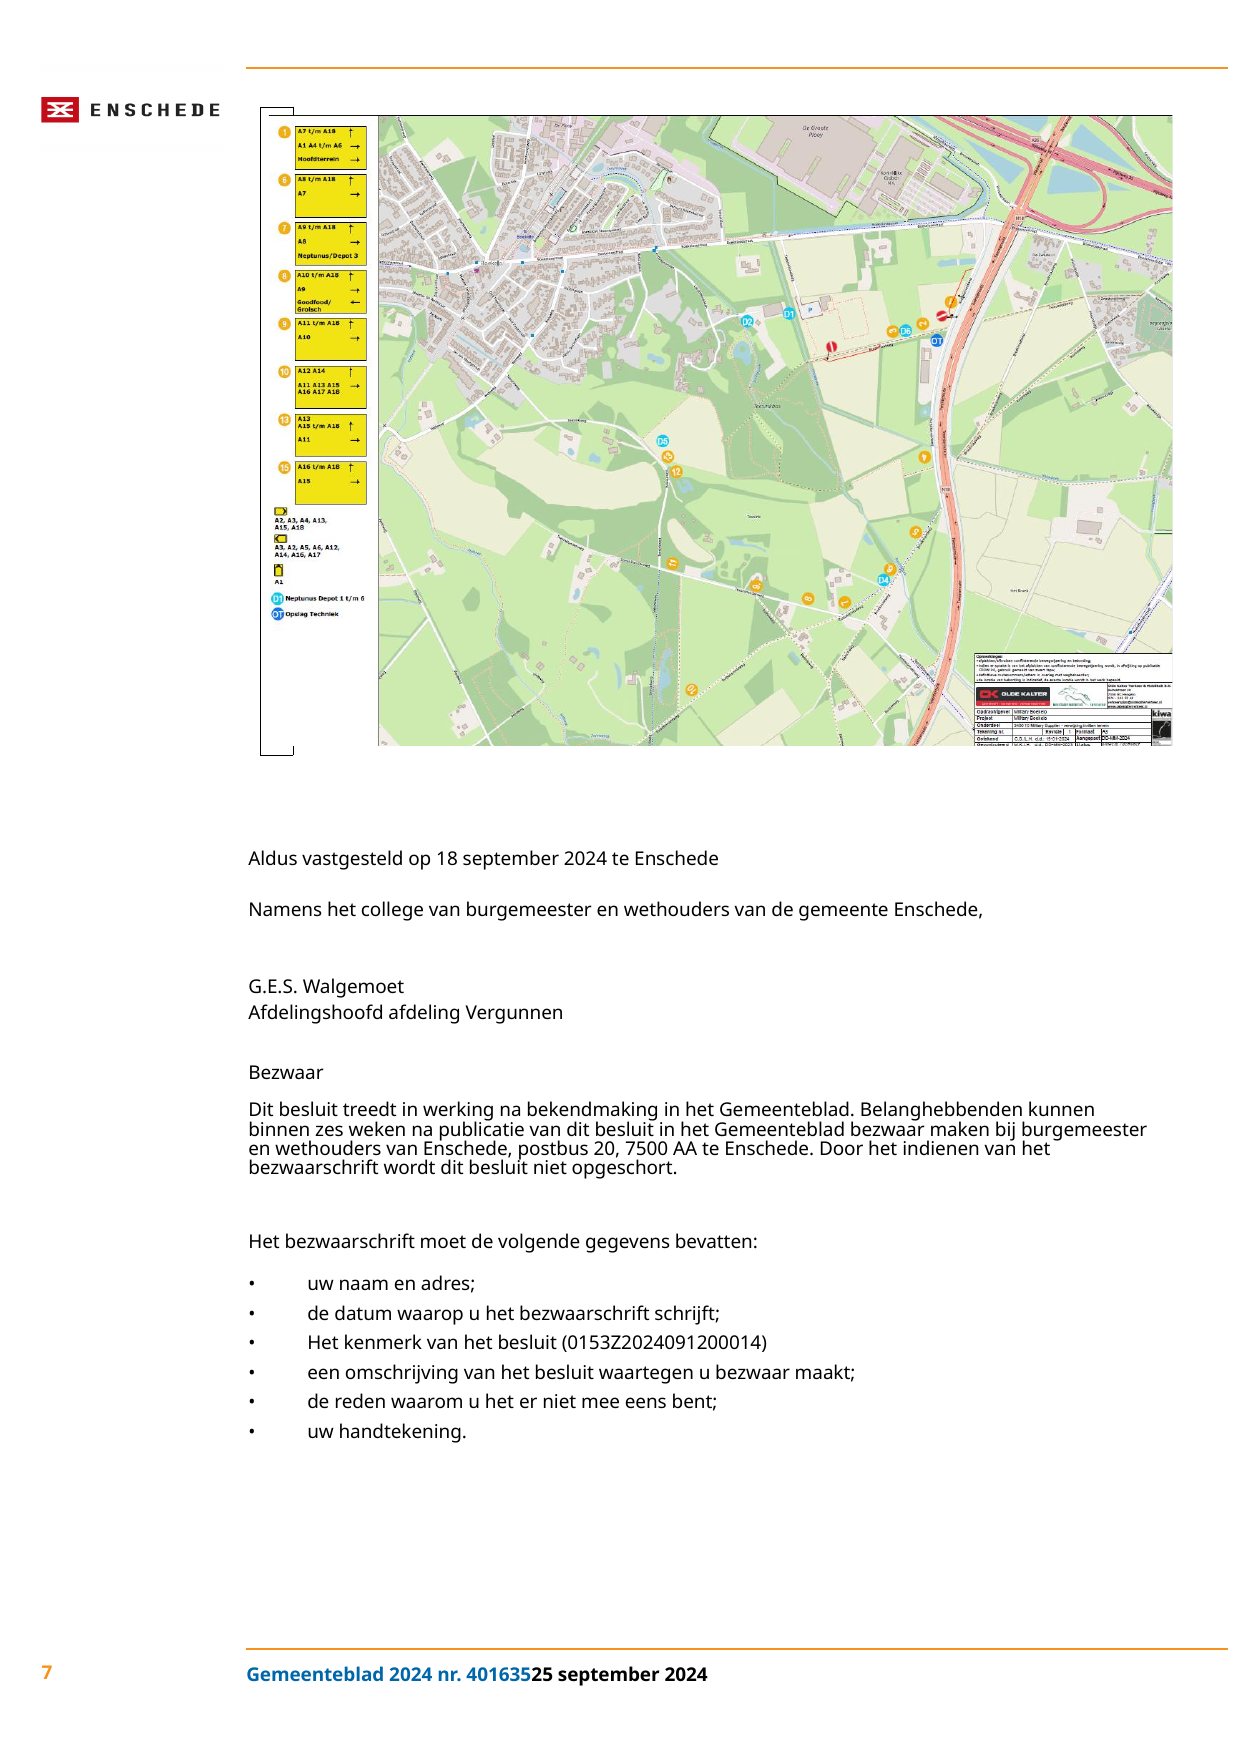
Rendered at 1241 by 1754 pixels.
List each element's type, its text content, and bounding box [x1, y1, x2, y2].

text Het bezwaarschrift moet de volgende gegevens bevatten: [248, 1233, 1152, 1252]
text Namens het college van burgemeester en wethouders van de gemeente Enschede, [248, 896, 1152, 922]
text Afdelingshoofd afdeling Vergunnen [248, 999, 1152, 1025]
list de reden waarom u het er niet mee eens bent; [248, 1388, 1152, 1414]
text G.E.S. Walgemoet [248, 973, 1152, 999]
list uw handtekening. [248, 1418, 1152, 1444]
list de datum waarop u het bezwaarschrift schrijft; [248, 1300, 1152, 1325]
text Dit besluit treedt in werking na bekendmaking in het Gemeenteblad. Belanghebbenden kunnen binnen zes weken na publicatie van dit besluit in het Gemeenteblad bezwaar maken bij burgemeester en wethouders van Enschede, postbus 20, 7500 AA te Enschede. Door het indienen van het bezwaarschrift wordt dit besluit niet opgeschort. [248, 1101, 1152, 1178]
text Aldus vastgesteld op 18 september 2024 te Enschede [248, 845, 1152, 871]
list een omschrijving van het besluit waartegen u bezwaar maakt; [248, 1359, 1152, 1384]
picture [268, 115, 1173, 746]
list Het kenmerk van het besluit (0153Z2024091200014) [248, 1329, 1152, 1355]
list uw naam en adres; [248, 1270, 1152, 1296]
text Bezwaar [248, 1064, 1152, 1084]
picture [41, 47, 231, 172]
